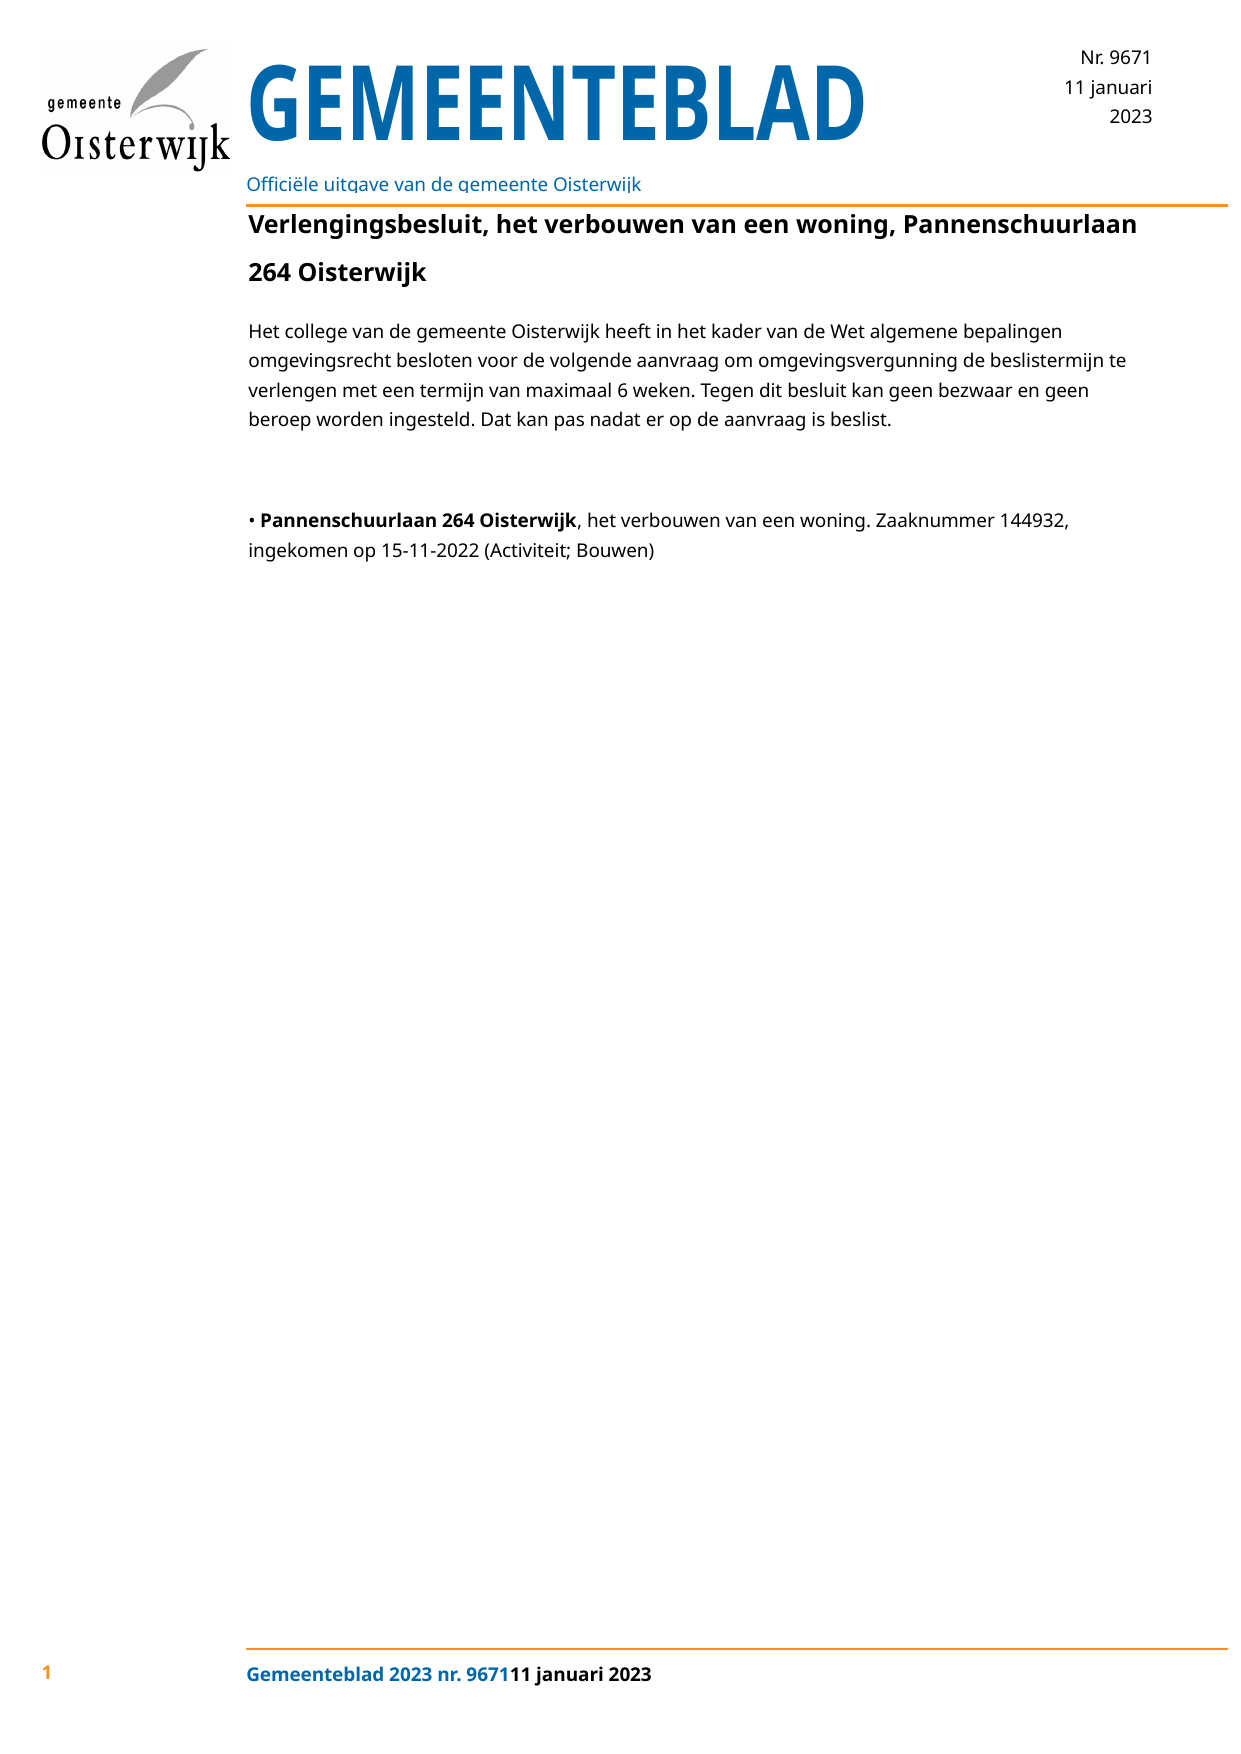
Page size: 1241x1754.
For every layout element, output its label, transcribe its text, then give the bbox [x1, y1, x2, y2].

picture [41, 47, 231, 172]
text • Pannenschuurlaan 264 Oisterwijk, het verbouwen van een woning. Zaaknummer 144932, ingekomen op 15-11-2022 (Activiteit; Bouwen) [248, 507, 1152, 563]
text Verlengingsbesluit, het verbouwen van een woning, Pannenschuurlaan 264 Oisterwijk [248, 207, 1152, 288]
text Het college van de gemeente Oisterwijk heeft in het kader van de Wet algemene bepalingen omgevingsrecht besloten voor de volgende aanvraag om omgevingsvergunning de beslistermijn te verlengen met een termijn van maximaal 6 weken. Tegen dit besluit kan geen bezwaar en geen beroep worden ingesteld. Dat kan pas nadat er op de aanvraag is beslist. [248, 318, 1152, 432]
